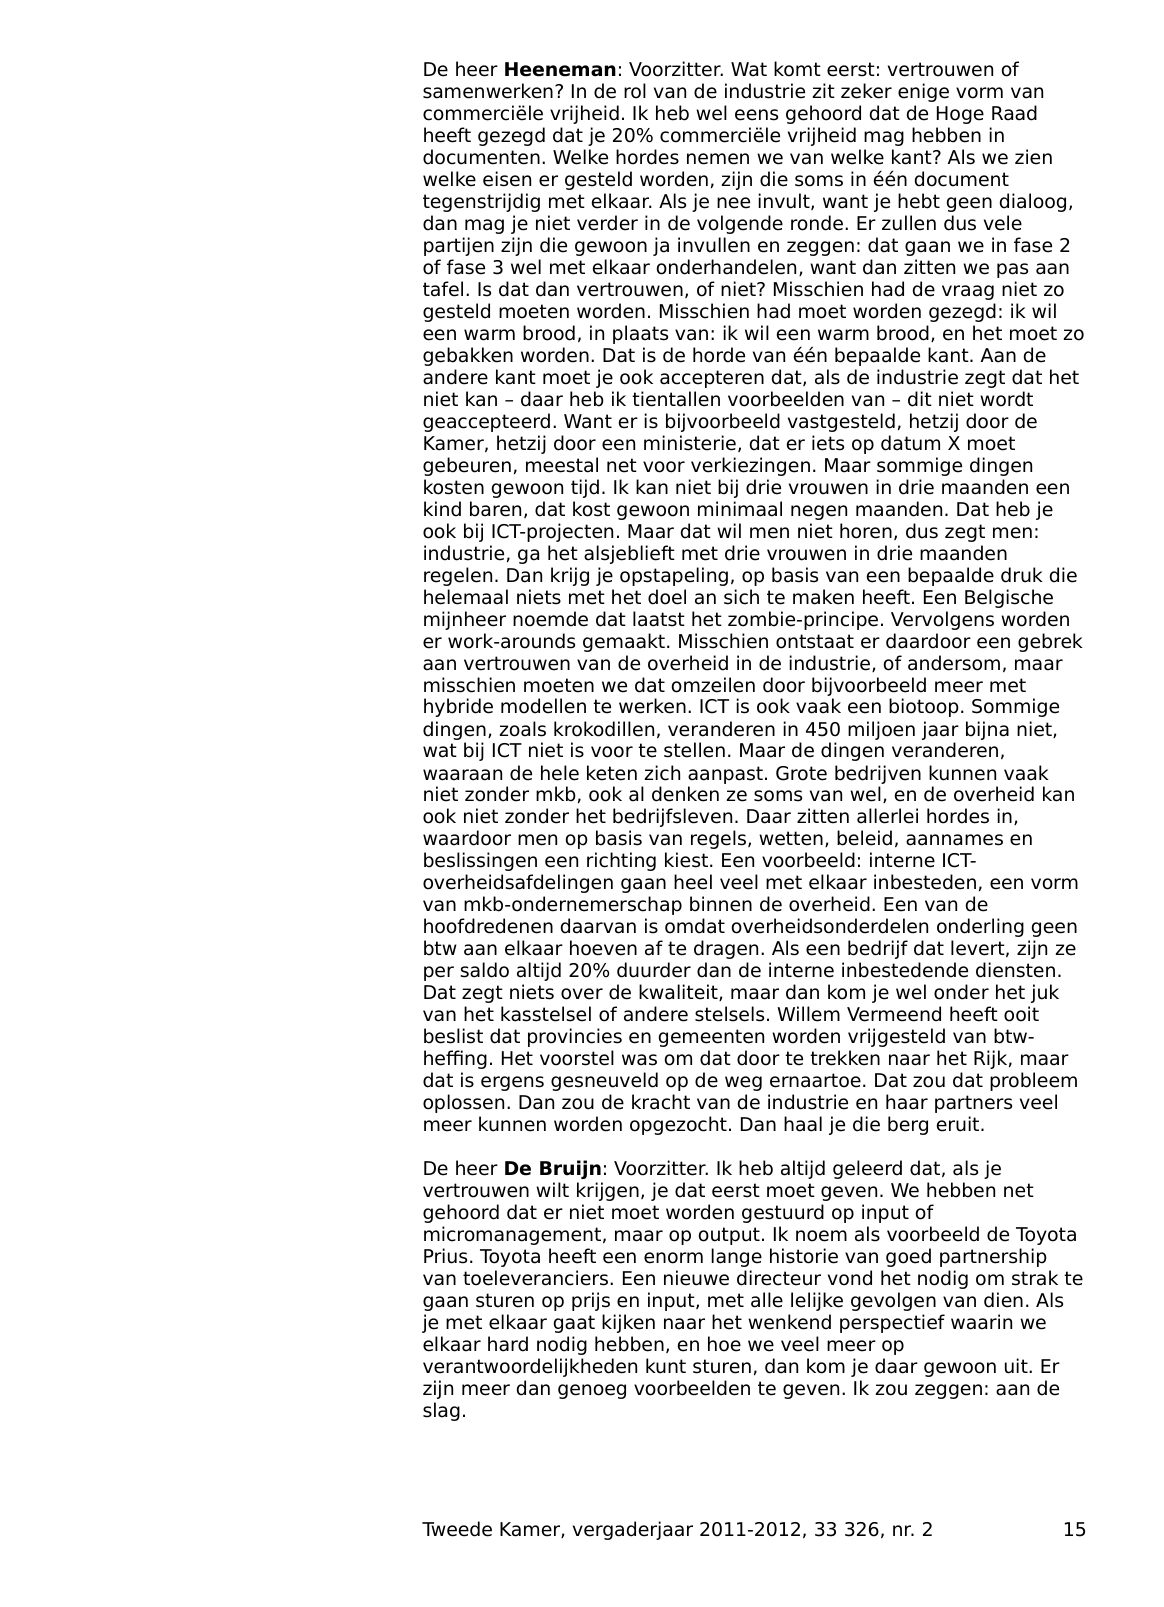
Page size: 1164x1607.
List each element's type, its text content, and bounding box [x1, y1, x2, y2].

text De heer Heeneman: Voorzitter. Wat komt eerst: vertrouwen of samenwerken? In de rol van de industrie zit zeker enige vorm van commerciële vrijheid. Ik heb wel eens gehoord dat de Hoge Raad heeft gezegd dat je 20% commerciële vrijheid mag hebben in documenten. Welke hordes nemen we van welke kant? Als we zien welke eisen er gesteld worden, zijn die soms in één document tegenstrijdig met elkaar. Als je nee invult, want je hebt geen dialoog, dan mag je niet verder in de volgende ronde. Er zullen dus vele partijen zijn die gewoon ja invullen en zeggen: dat gaan we in fase 2 of fase 3 wel met elkaar onderhandelen, want dan zitten we pas aan tafel. Is dat dan vertrouwen, of niet? Misschien had de vraag niet zo gesteld moeten worden. Misschien had moet worden gezegd: ik wil een warm brood, in plaats van: ik wil een warm brood, en het moet zo gebakken worden. Dat is de horde van één bepaalde kant. Aan de andere kant moet je ook accepteren dat, als de industrie zegt dat het niet kan – daar heb ik tientallen voorbeelden van – dit niet wordt geaccepteerd. Want er is bijvoorbeeld vastgesteld, hetzij door de Kamer, hetzij door een ministerie, dat er iets op datum X moet gebeuren, meestal net voor verkiezingen. Maar sommige dingen kosten gewoon tijd. Ik kan niet bij drie vrouwen in drie maanden een kind baren, dat kost gewoon minimaal negen maanden. Dat heb je ook bij ICT-projecten. Maar dat wil men niet horen, dus zegt men: industrie, ga het alsjeblieft met drie vrouwen in drie maanden regelen. Dan krijg je opstapeling, op basis van een bepaalde druk die helemaal niets met het doel an sich te maken heeft. Een Belgische mijnheer noemde dat laatst het zombie-principe. Vervolgens worden er work-arounds gemaakt. Misschien ontstaat er daardoor een gebrek aan vertrouwen van de overheid in de industrie, of andersom, maar misschien moeten we dat omzeilen door bijvoorbeeld meer met hybride modellen te werken. ICT is ook vaak een biotoop. Sommige dingen, zoals krokodillen, veranderen in 450 miljoen jaar bijna niet, wat bij ICT niet is voor te stellen. Maar de dingen veranderen, waaraan de hele keten zich aanpast. Grote bedrijven kunnen vaak niet zonder mkb, ook al denken ze soms van wel, en de overheid kan ook niet zonder het bedrijfsleven. Daar zitten allerlei hordes in, waardoor men op basis van regels, wetten, beleid, aannames en beslissingen een richting kiest. Een voorbeeld: interne ICT-overheidsafdelingen gaan heel veel met elkaar inbesteden, een vorm van mkb-ondernemerschap binnen de overheid. Een van de hoofdredenen daarvan is omdat overheidsonderdelen onderling geen btw aan elkaar hoeven af te dragen. Als een bedrijf dat levert, zijn ze per saldo altijd 20% duurder dan de interne inbestedende diensten. Dat zegt niets over de kwaliteit, maar dan kom je wel onder het juk van het kasstelsel of andere stelsels. Willem Vermeend heeft ooit beslist dat provincies en gemeenten worden vrijgesteld van btw-heffing. Het voorstel was om dat door te trekken naar het Rijk, maar dat is ergens gesneuveld op de weg ernaartoe. Dat zou dat probleem oplossen. Dan zou de kracht van de industrie en haar partners veel meer kunnen worden opgezocht. Dan haal je die berg eruit. [422, 59, 1087, 1136]
text De heer De Bruijn: Voorzitter. Ik heb altijd geleerd dat, als je vertrouwen wilt krijgen, je dat eerst moet geven. We hebben net gehoord dat er niet moet worden gestuurd op input of micromanagement, maar op output. Ik noem als voorbeeld de Toyota Prius. Toyota heeft een enorm lange historie van goed partnership van toeleveranciers. Een nieuwe directeur vond het nodig om strak te gaan sturen op prijs en input, met alle lelijke gevolgen van dien. Als je met elkaar gaat kijken naar het wenkend perspectief waarin we elkaar hard nodig hebben, en hoe we veel meer op verantwoordelijkheden kunt sturen, dan kom je daar gewoon uit. Er zijn meer dan genoeg voorbeelden te geven. Ik zou zeggen: aan de slag. [422, 1158, 1087, 1422]
